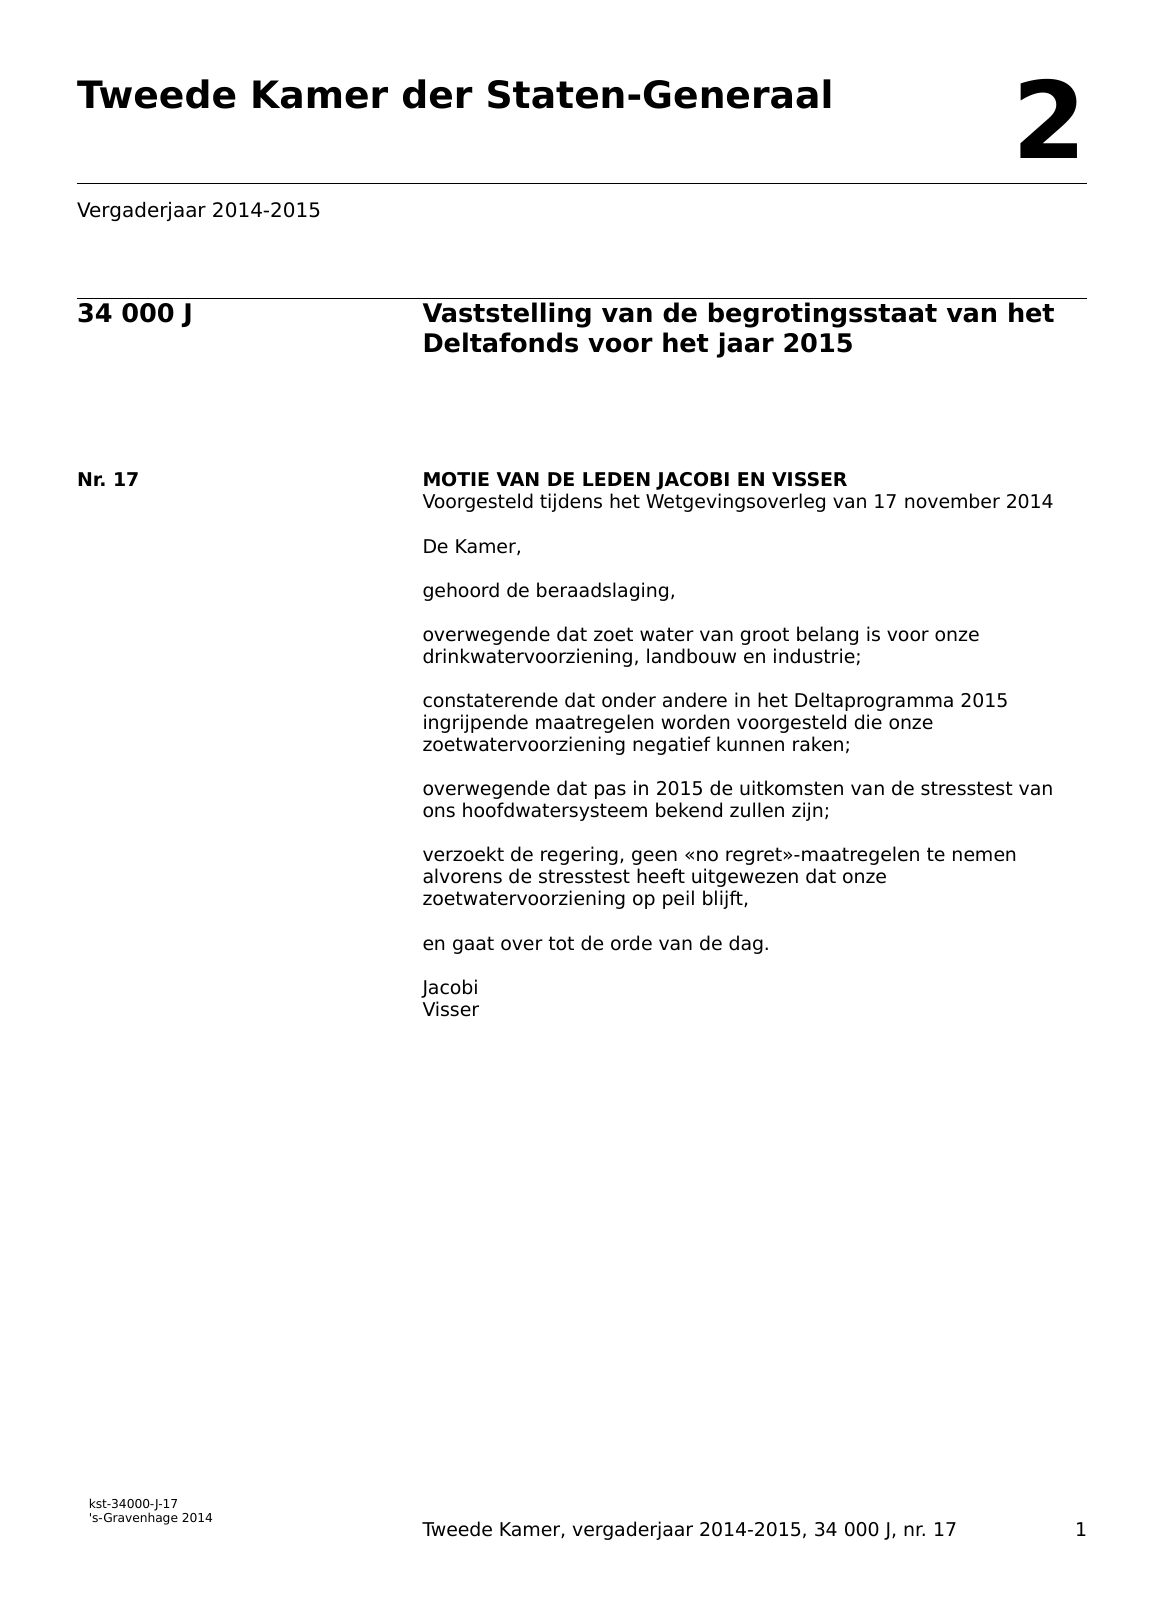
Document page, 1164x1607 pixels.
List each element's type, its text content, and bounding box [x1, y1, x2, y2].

text 's-Gravenhage 2014 [88, 1511, 323, 1525]
subtitle 34 000 J Vaststelling van de begrotingsstaat van het Deltafonds voor het jaar 2015 [77, 299, 1087, 358]
text Jacobi [422, 977, 1087, 998]
table_header 2 [886, 59, 1087, 183]
text Voorgesteld tijdens het Wetgevingsoverleg van 17 november 2014 [422, 491, 1087, 513]
text kst-34000-J-17 [88, 1497, 323, 1511]
subtitle Nr. 17 MOTIE VAN DE LEDEN JACOBI EN VISSER [77, 469, 1087, 491]
text constaterende dat onder andere in het Deltaprogramma 2015 ingrijpende maatregelen worden voorgesteld die onze zoetwatervoorziening negatief kunnen raken; [422, 690, 1087, 756]
table_cell Vergaderjaar 2014-2015 [77, 184, 1087, 298]
text gehoord de beraadslaging, [422, 580, 1087, 602]
text Visser [422, 998, 1087, 1021]
text overwegende dat zoet water van groot belang is voor onze drinkwatervoorziening, landbouw en industrie; [422, 624, 1087, 668]
table_header Tweede Kamer der Staten-Generaal [77, 59, 886, 183]
text overwegende dat pas in 2015 de uitkomsten van de stresstest van ons hoofdwatersysteem bekend zullen zijn; [422, 778, 1087, 822]
text De Kamer, [422, 536, 1087, 557]
text en gaat over tot de orde van de dag. [422, 932, 1087, 954]
text verzoekt de regering, geen «no regret»-maatregelen te nemen alvorens de stresstest heeft uitgewezen dat onze zoetwatervoorziening op peil blijft, [422, 844, 1087, 910]
